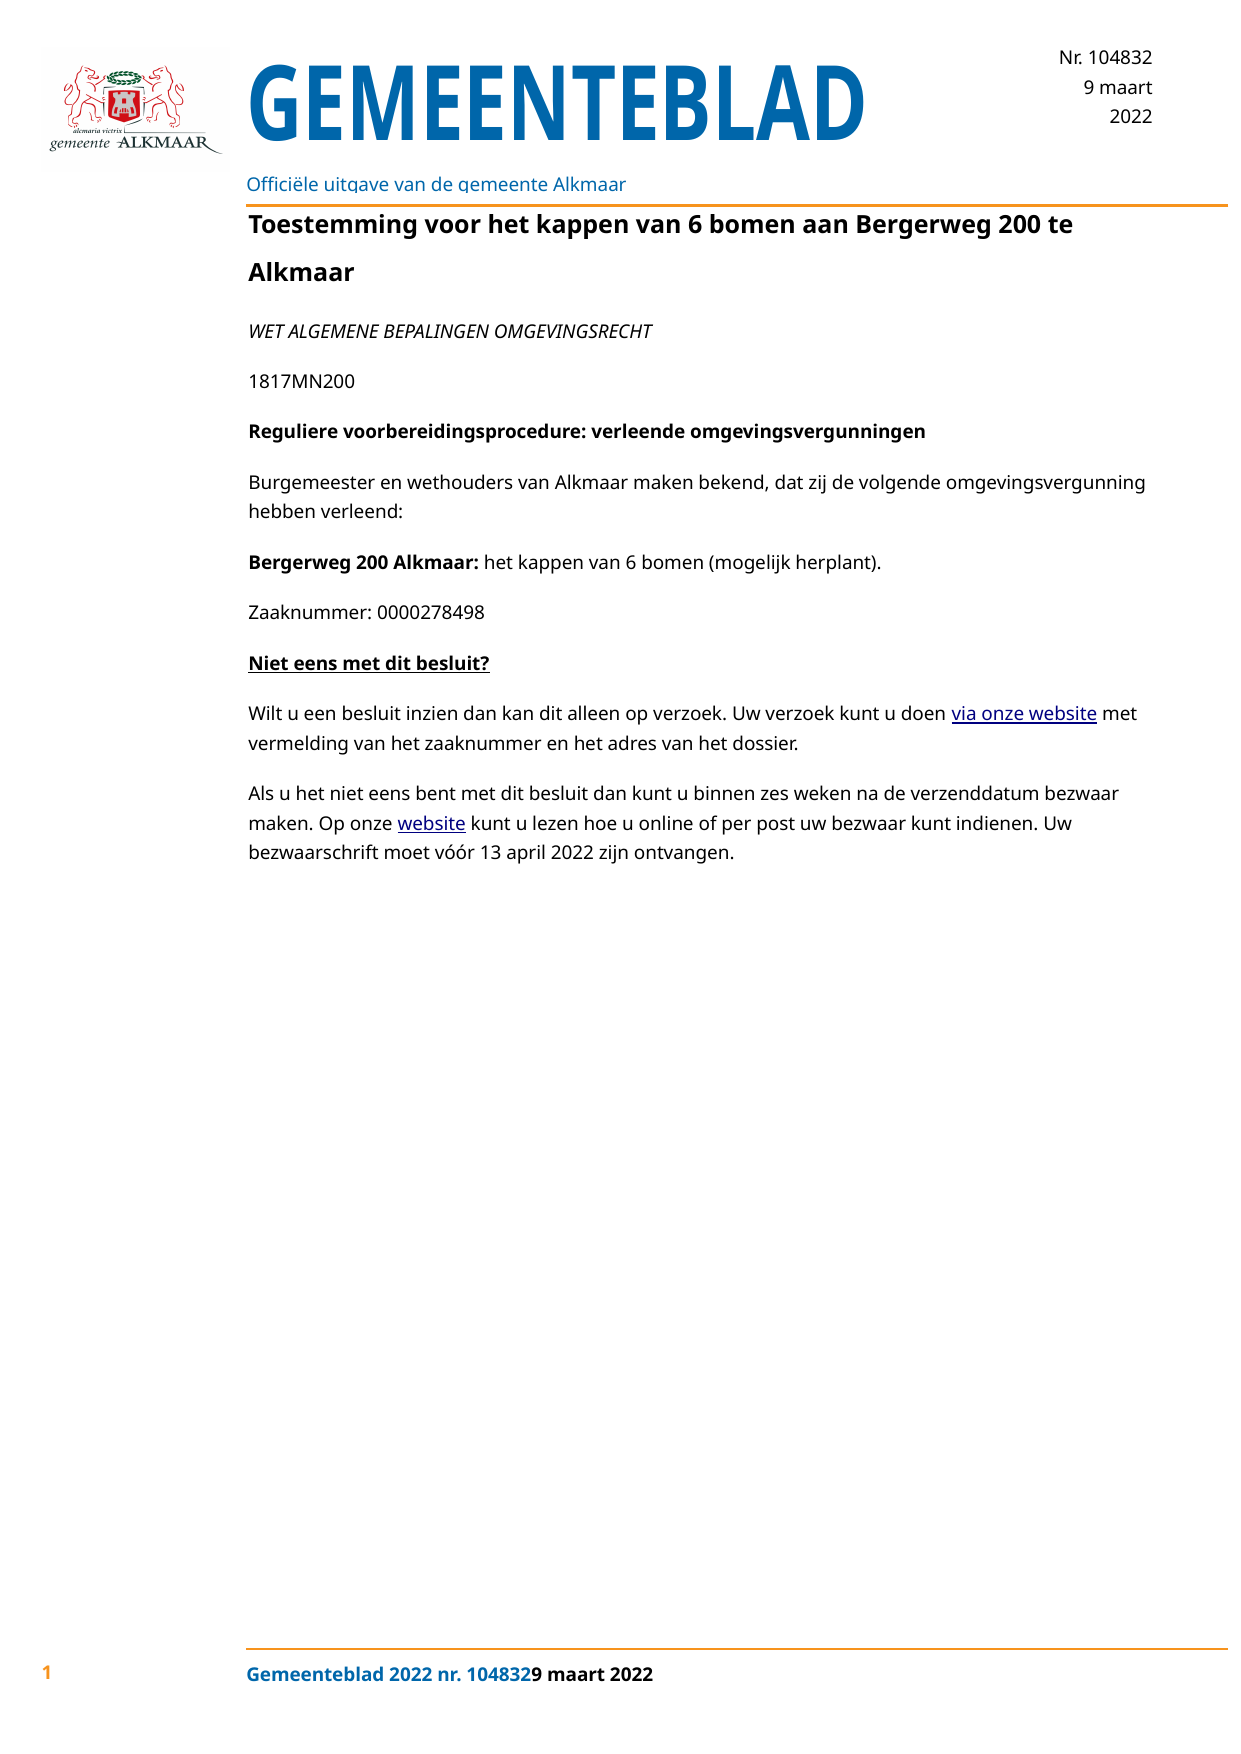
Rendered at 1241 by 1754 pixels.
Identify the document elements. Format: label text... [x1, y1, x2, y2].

text Wilt u een besluit inzien dan kan dit alleen op verzoek. Uw verzoek kunt u doen via onze website met vermelding van het zaaknummer en het adres van het dossier. [248, 700, 1152, 756]
text 1817MN200 [248, 368, 1152, 394]
text Reguliere voorbereidingsprocedure: verleende omgevingsvergunningen [248, 419, 1152, 444]
text Niet eens met dit besluit? [248, 650, 1152, 676]
text Bergerweg 200 Alkmaar: het kappen van 6 bomen (mogelijk herplant). [248, 549, 1152, 575]
text Burgemeester en wethouders van Alkmaar maken bekend, dat zij de volgende omgevingsvergunning hebben verleend: [248, 469, 1152, 524]
text WET ALGEMENE BEPALINGEN OMGEVINGSRECHT [248, 318, 1152, 344]
text Zaaknummer: 0000278498 [248, 599, 1152, 625]
text Als u het niet eens bent met dit besluit dan kunt u binnen zes weken na de verzenddatum bezwaar maken. Op onze website kunt u lezen hoe u online of per post uw bezwaar kunt indienen. Uw bezwaarschrift moet vóór 13 april 2022 zijn ontvangen. [248, 780, 1152, 865]
picture [41, 47, 231, 172]
text Toestemming voor het kappen van 6 bomen aan Bergerweg 200 te Alkmaar [248, 207, 1152, 288]
